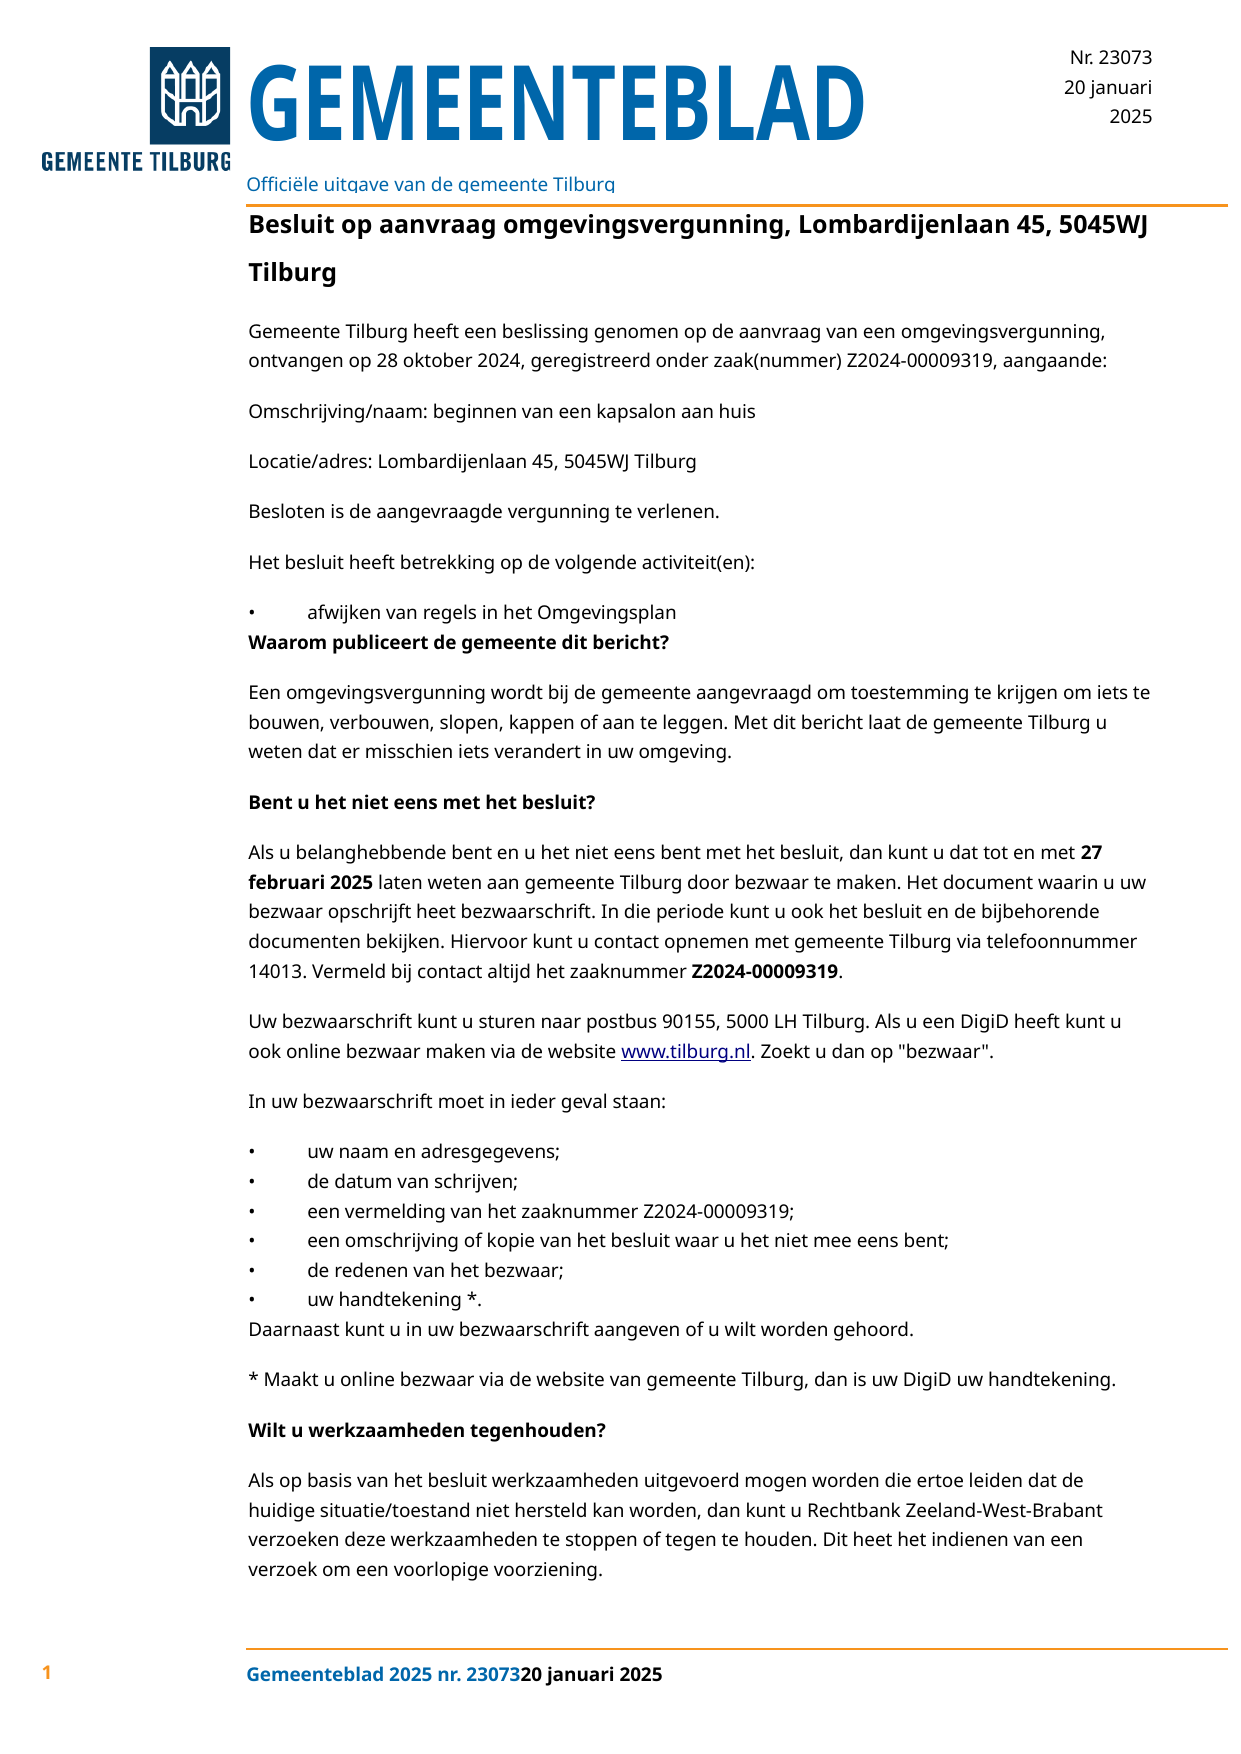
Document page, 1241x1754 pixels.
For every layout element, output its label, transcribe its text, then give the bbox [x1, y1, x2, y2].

text Locatie/adres: Lombardijenlaan 45, 5045WJ Tilburg [248, 448, 1152, 474]
list een omschrijving of kopie van het besluit waar u het niet mee eens bent; [248, 1227, 1152, 1253]
text Daarnaast kunt u in uw bezwaarschrift aangeven of u wilt worden gehoord. [248, 1316, 1152, 1342]
text Omschrijving/naam: beginnen van een kapsalon aan huis [248, 398, 1152, 424]
text * Maakt u online bezwaar via de website van gemeente Tilburg, dan is uw DigiD uw handtekening. [248, 1367, 1152, 1392]
text Uw bezwaarschrift kunt u sturen naar postbus 90155, 5000 LH Tilburg. Als u een DigiD heeft kunt u ook online bezwaar maken via de website www.tilburg.nl. Zoekt u dan op "bezwaar". [248, 1008, 1152, 1064]
picture [41, 47, 231, 172]
text In uw bezwaarschrift moet in ieder geval staan: [248, 1088, 1152, 1114]
list de redenen van het bezwaar; [248, 1257, 1152, 1283]
list uw handtekening *. [248, 1287, 1152, 1312]
text Besluit op aanvraag omgevingsvergunning, Lombardijenlaan 45, 5045WJ Tilburg [248, 207, 1152, 288]
text Wilt u werkzaamheden tegenhouden? [248, 1417, 1152, 1443]
text Waarom publiceert de gemeente dit bericht? [248, 629, 1152, 655]
text Als u belanghebbende bent en u het niet eens bent met het besluit, dan kunt u dat tot en met 27 februari 2025 laten weten aan gemeente Tilburg door bezwaar te maken. Het document waarin u uw bezwaar opschrijft heet bezwaarschrift. In die periode kunt u ook het besluit en de bijbehorende documenten bekijken. Hiervoor kunt u contact opnemen met gemeente Tilburg via telefoonnummer 14013. Vermeld bij contact altijd het zaaknummer Z2024-00009319. [248, 839, 1152, 984]
text Besloten is de aangevraagde vergunning te verlenen. [248, 499, 1152, 524]
list een vermelding van het zaaknummer Z2024-00009319; [248, 1198, 1152, 1224]
text Gemeente Tilburg heeft een beslissing genomen op de aanvraag van een omgevingsvergunning, ontvangen op 28 oktober 2024, geregistreerd onder zaak(nummer) Z2024-00009319, aangaande: [248, 318, 1152, 373]
list uw naam en adresgegevens; [248, 1139, 1152, 1164]
text Een omgevingsvergunning wordt bij de gemeente aangevraagd om toestemming te krijgen om iets te bouwen, verbouwen, slopen, kappen of aan te leggen. Met dit bericht laat de gemeente Tilburg u weten dat er misschien iets verandert in uw omgeving. [248, 679, 1152, 764]
text Als op basis van het besluit werkzaamheden uitgevoerd mogen worden die ertoe leiden dat de huidige situatie/toestand niet hersteld kan worden, dan kunt u Rechtbank Zeeland-West-Brabant verzoeken deze werkzaamheden te stoppen of tegen te houden. Dit heet het indienen van een verzoek om een voorlopige voorziening. [248, 1467, 1152, 1582]
list de datum van schrijven; [248, 1168, 1152, 1194]
text Het besluit heeft betrekking op de volgende activiteit(en): [248, 549, 1152, 575]
text Bent u het niet eens met het besluit? [248, 789, 1152, 815]
list afwijken van regels in het Omgevingsplan [248, 599, 1152, 625]
